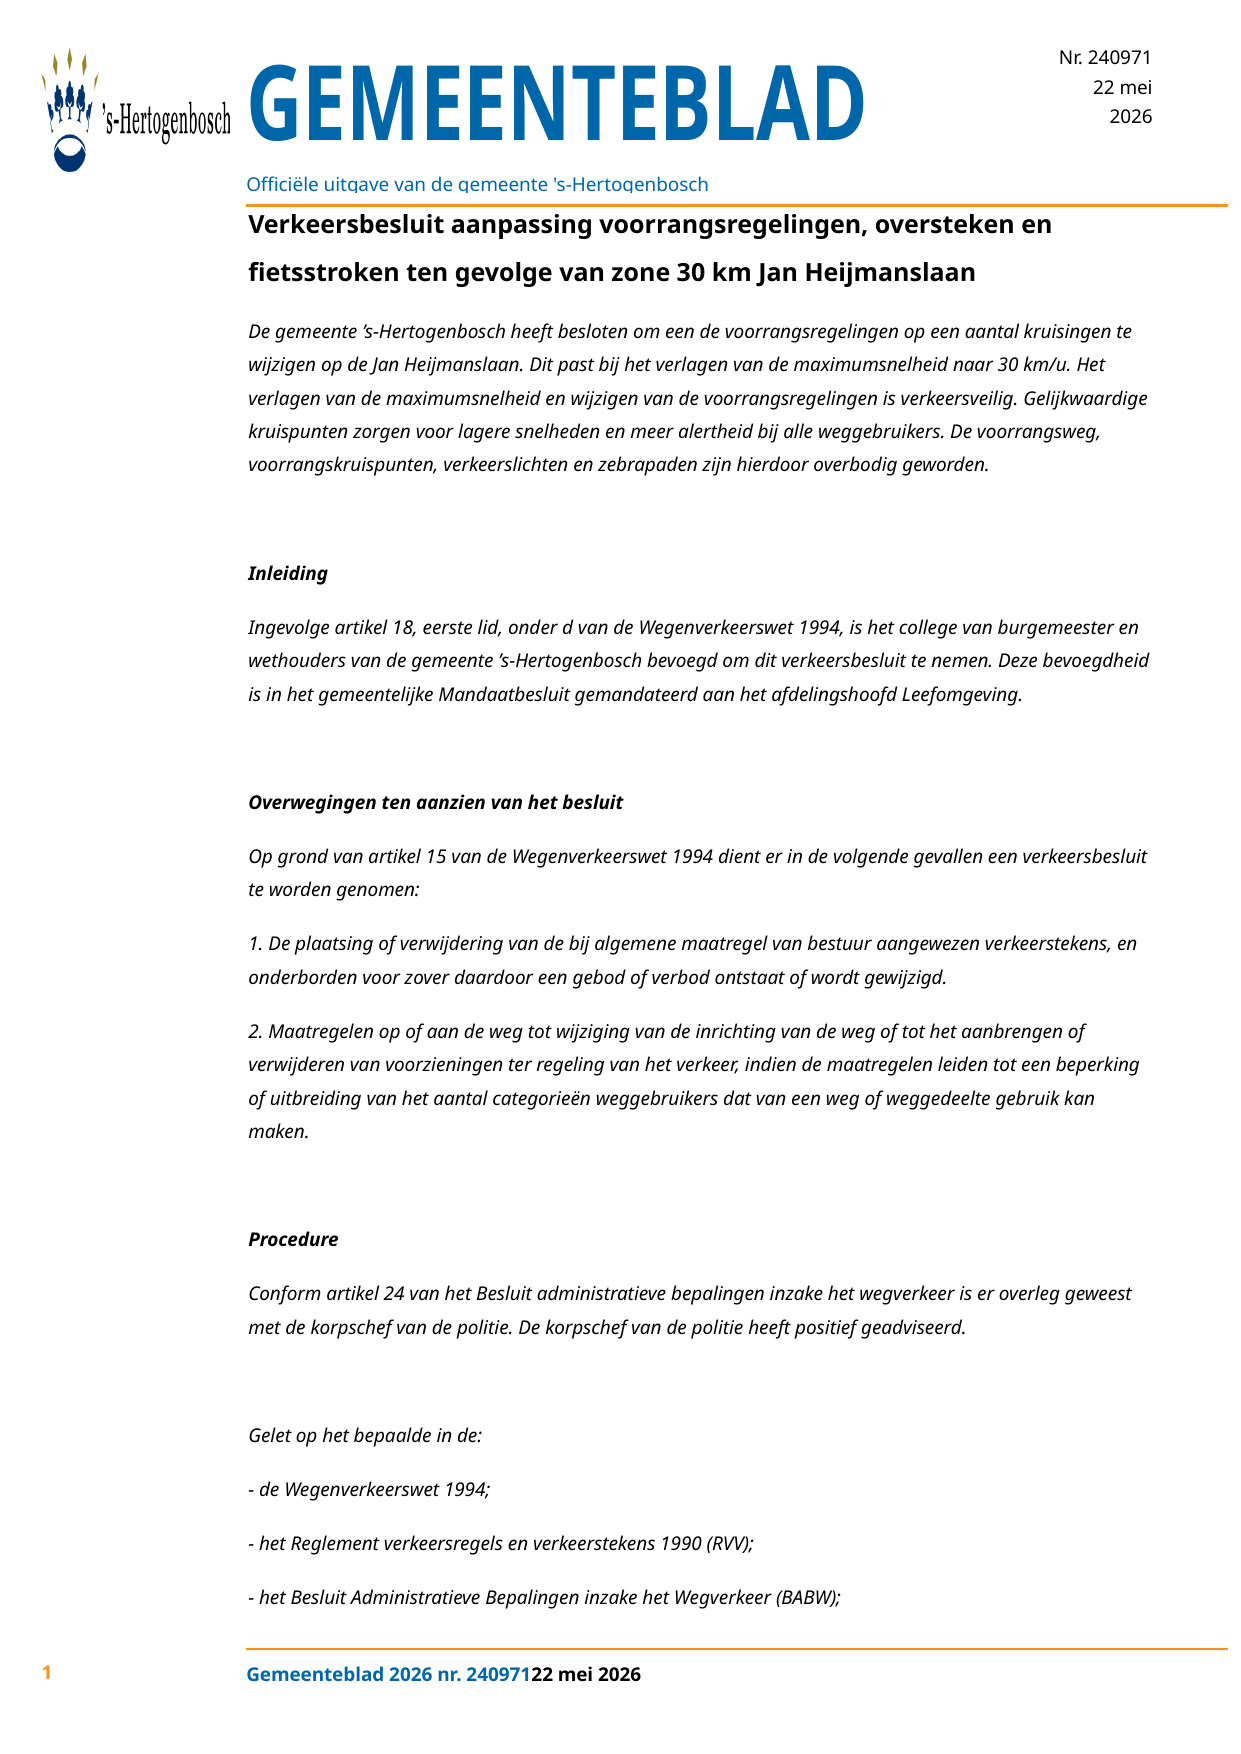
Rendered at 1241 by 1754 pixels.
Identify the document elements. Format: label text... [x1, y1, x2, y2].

text Inleiding [248, 560, 1152, 586]
text Op grond van artikel 15 van de Wegenverkeerswet 1994 dient er in de volgende gevallen een verkeersbesluit te worden genomen: [248, 843, 1152, 902]
text De gemeente ’s-Hertogenbosch heeft besloten om een de voorrangsregelingen op een aantal kruisingen te wijzigen op de Jan Heijmanslaan. Dit past bij het verlagen van de maximumsnelheid naar 30 km/u. Het verlagen van de maximumsnelheid en wijzigen van de voorrangsregelingen is verkeersveilig. Gelijkwaardige kruispunten zorgen voor lagere snelheden en meer alertheid bij alle weggebruikers. De voorrangsweg, voorrangskruispunten, verkeerslichten en zebrapaden zijn hierdoor overbodig geworden. [248, 318, 1152, 477]
text Procedure [248, 1226, 1152, 1252]
text Conform artikel 24 van het Besluit administratieve bepalingen inzake het wegverkeer is er overleg geweest met de korpschef van de politie. De korpschef van de politie heeft positief geadviseerd. [248, 1280, 1152, 1339]
picture [41, 47, 231, 172]
text Overwegingen ten aanzien van het besluit [248, 789, 1152, 814]
text - het Besluit Administratieve Bepalingen inzake het Wegverkeer (BABW); [248, 1584, 1152, 1610]
text Ingevolge artikel 18, eerste lid, onder d van de Wegenverkeerswet 1994, is het college van burgemeester en wethouders van de gemeente ’s-Hertogenbosch bevoegd om dit verkeersbesluit te nemen. Deze bevoegdheid is in het gemeentelijke Mandaatbesluit gemandateerd aan het afdelingshoofd Leefomgeving. [248, 614, 1152, 706]
text - de Wegenverkeerswet 1994; [248, 1476, 1152, 1502]
text 1. De plaatsing of verwijdering van de bij algemene maatregel van bestuur aangewezen verkeerstekens, en onderborden voor zover daardoor een gebod of verbod ontstaat of wordt gewijzigd. [248, 930, 1152, 989]
text - het Reglement verkeersregels en verkeerstekens 1990 (RVV); [248, 1530, 1152, 1556]
text Verkeersbesluit aanpassing voorrangsregelingen, oversteken en fietsstroken ten gevolge van zone 30 km Jan Heijmanslaan [248, 207, 1152, 288]
text 2. Maatregelen op of aan de weg tot wijziging van de inrichting van de weg of tot het aanbrengen of verwijderen van voorzieningen ter regeling van het verkeer, indien de maatregelen leiden tot een beperking of uitbreiding van het aantal categorieën weggebruikers dat van een weg of weggedeelte gebruik kan maken. [248, 1018, 1152, 1144]
text Gelet op het bepaalde in de: [248, 1422, 1152, 1448]
